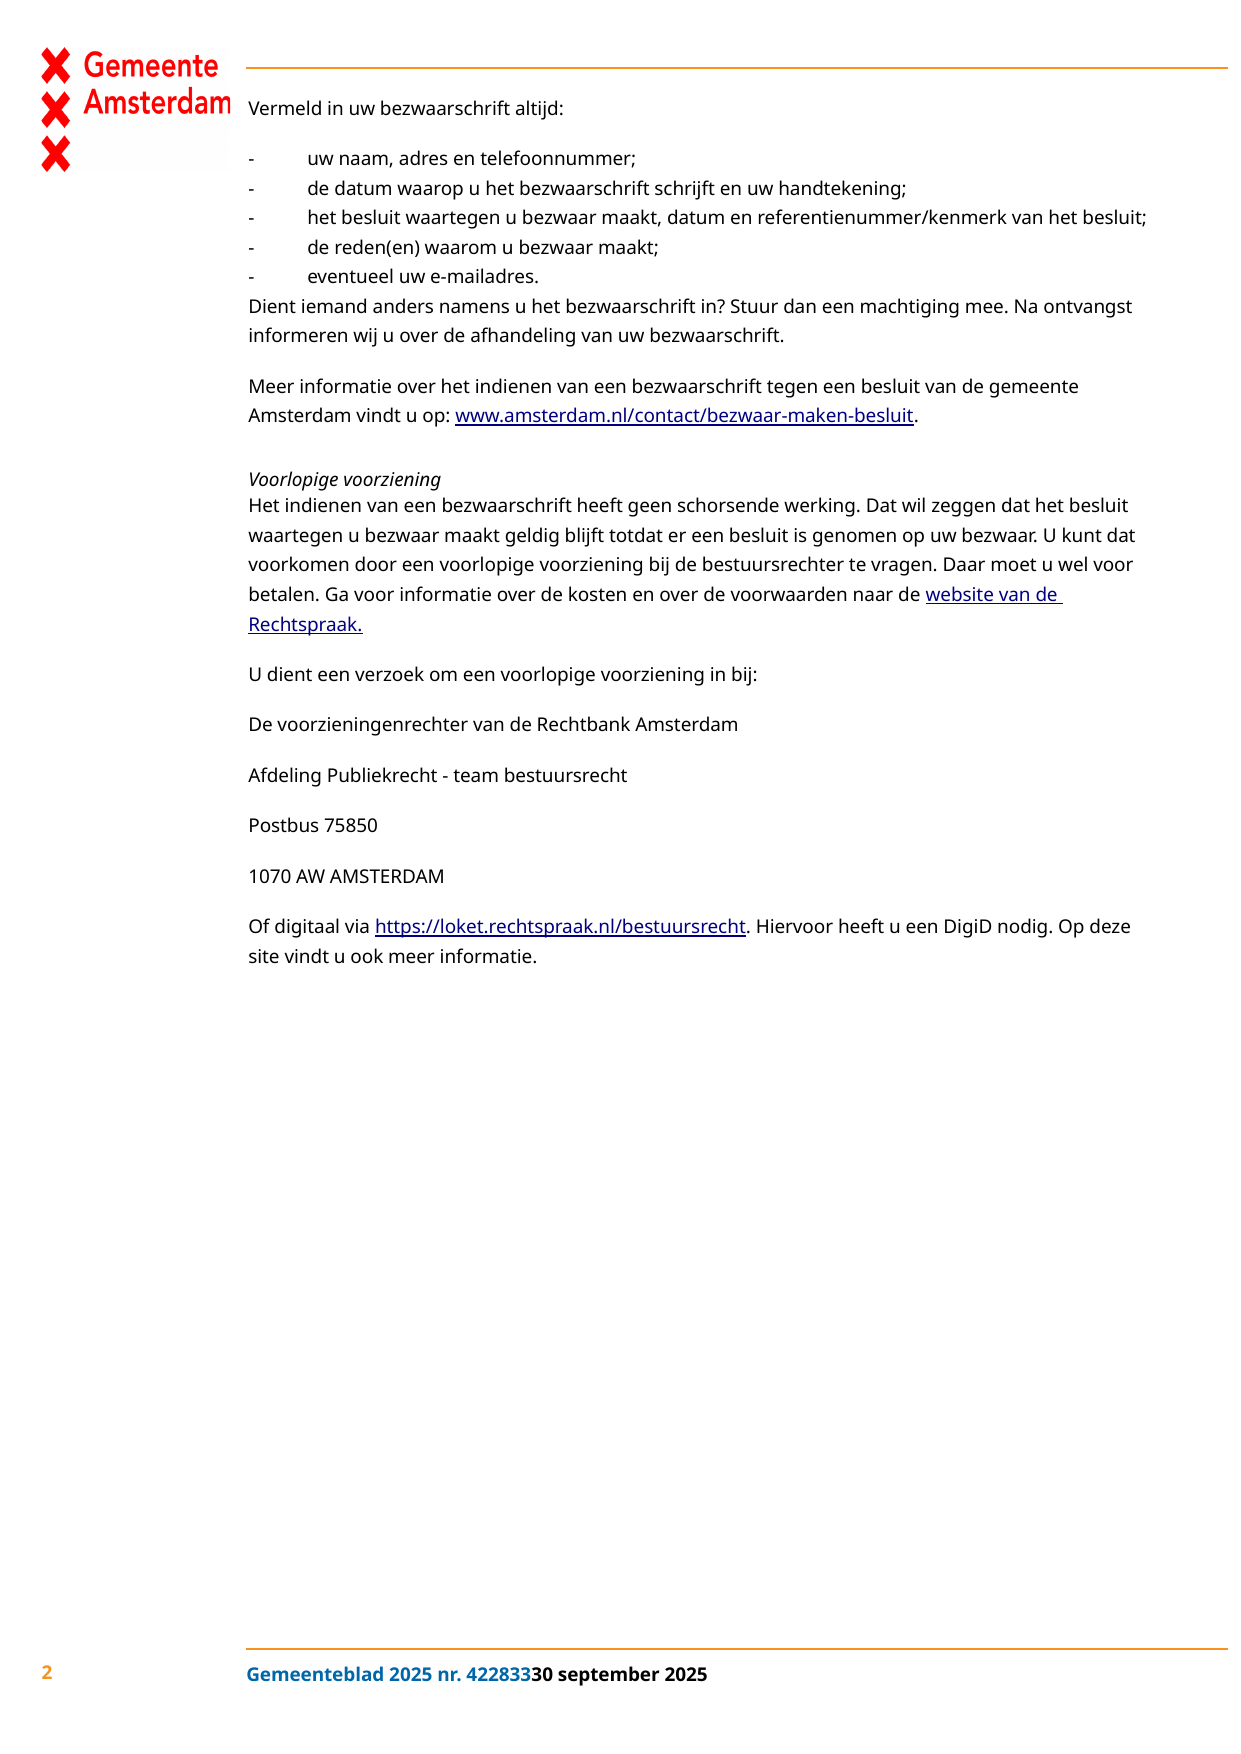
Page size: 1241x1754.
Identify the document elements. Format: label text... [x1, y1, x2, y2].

text Postbus 75850 [248, 812, 1152, 838]
picture [41, 47, 231, 172]
text Vermeld in uw bezwaarschrift altijd: [248, 95, 1152, 121]
text Het indienen van een bezwaarschrift heeft geen schorsende werking. Dat wil zeggen dat het besluit waartegen u bezwaar maakt geldig blijft totdat er een besluit is genomen op uw bezwaar. U kunt dat voorkomen door een voorlopige voorziening bij de bestuursrechter te vragen. Daar moet u wel voor betalen. Ga voor informatie over de kosten en over de voorwaarden naar de website van de Rechtspraak. [248, 492, 1152, 636]
text Dient iemand anders namens u het bezwaarschrift in? Stuur dan een machtiging mee. Na ontvangst informeren wij u over de afhandeling van uw bezwaarschrift. [248, 293, 1152, 348]
text Meer informatie over het indienen van een bezwaarschrift tegen een besluit van de gemeente Amsterdam vindt u op: www.amsterdam.nl/contact/bezwaar-maken-besluit. [248, 373, 1152, 428]
text Of digitaal via https://loket.rechtspraak.nl/bestuursrecht. Hiervoor heeft u een DigiD nodig. Op deze site vindt u ook meer informatie. [248, 913, 1152, 968]
list eventueel uw e-mailadres. [248, 263, 1152, 289]
text 1070 AW AMSTERDAM [248, 863, 1152, 888]
text Voorlopige voorziening [248, 467, 1152, 492]
list de datum waarop u het bezwaarschrift schrijft en uw handtekening; [248, 175, 1152, 201]
text Afdeling Publiekrecht - team bestuursrecht [248, 762, 1152, 788]
list het besluit waartegen u bezwaar maakt, datum en referentienummer/kenmerk van het besluit; [248, 204, 1152, 230]
text De voorzieningenrechter van de Rechtbank Amsterdam [248, 712, 1152, 737]
list uw naam, adres en telefoonnummer; [248, 145, 1152, 171]
text U dient een verzoek om een voorlopige voorziening in bij: [248, 661, 1152, 687]
list de reden(en) waarom u bezwaar maakt; [248, 234, 1152, 260]
